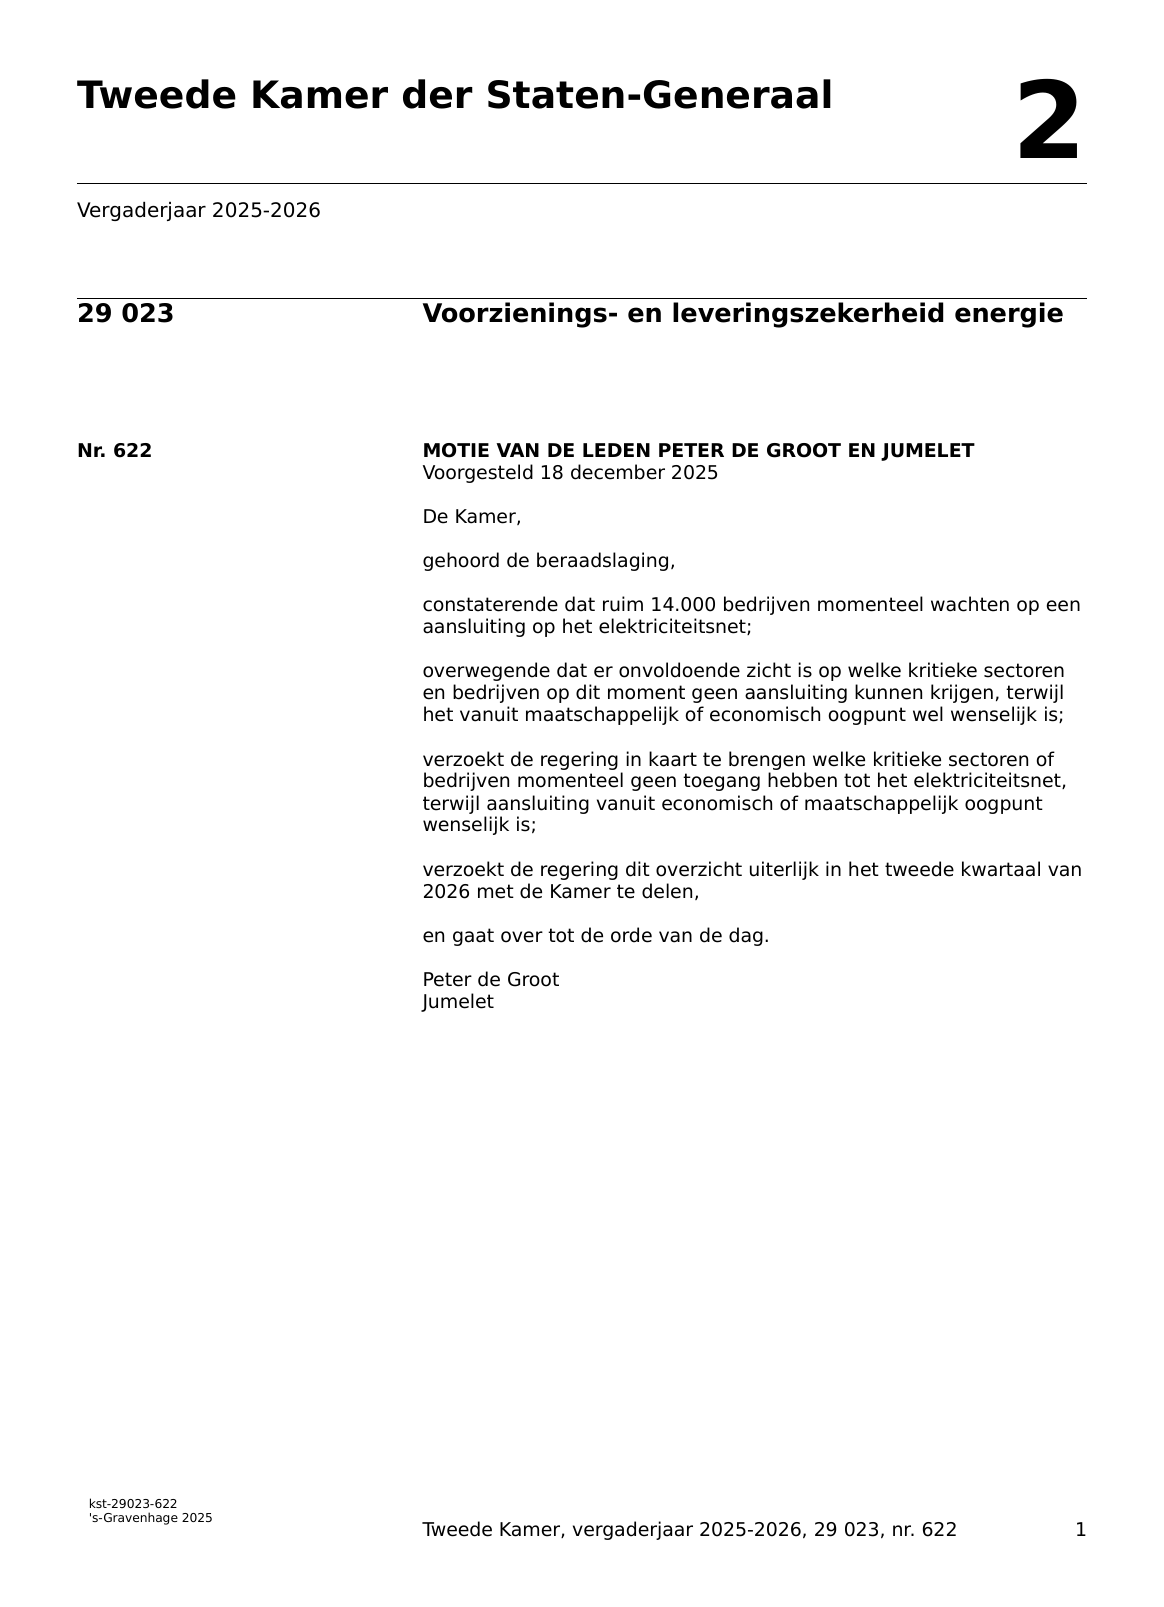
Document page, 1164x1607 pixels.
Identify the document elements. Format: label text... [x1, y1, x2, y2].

text constaterende dat ruim 14.000 bedrijven momenteel wachten op een aansluiting op het elektriciteitsnet; [422, 594, 1087, 638]
table_header 2 [886, 59, 1087, 183]
subtitle 29 023 Voorzienings- en leveringszekerheid energie [77, 299, 1087, 329]
text kst-29023-622 [88, 1497, 323, 1511]
subtitle Nr. 622 MOTIE VAN DE LEDEN PETER DE GROOT EN JUMELET [77, 440, 1087, 462]
text Peter de Groot [422, 969, 1087, 991]
text overwegende dat er onvoldoende zicht is op welke kritieke sectoren en bedrijven op dit moment geen aansluiting kunnen krijgen, terwijl het vanuit maatschappelijk of economisch oogpunt wel wenselijk is; [422, 660, 1087, 726]
table_header Tweede Kamer der Staten-Generaal [77, 59, 886, 183]
text Jumelet [422, 991, 1087, 1013]
table_cell Vergaderjaar 2025-2026 [77, 184, 1087, 298]
text verzoekt de regering in kaart te brengen welke kritieke sectoren of bedrijven momenteel geen toegang hebben tot het elektriciteitsnet, terwijl aansluiting vanuit economisch of maatschappelijk oogpunt wenselijk is; [422, 748, 1087, 836]
text verzoekt de regering dit overzicht uiterlijk in het tweede kwartaal van 2026 met de Kamer te delen, [422, 858, 1087, 902]
text en gaat over tot de orde van de dag. [422, 925, 1087, 947]
text De Kamer, [422, 506, 1087, 528]
text gehoord de beraadslaging, [422, 550, 1087, 572]
text Voorgesteld 18 december 2025 [422, 462, 1087, 484]
text 's-Gravenhage 2025 [88, 1511, 323, 1525]
